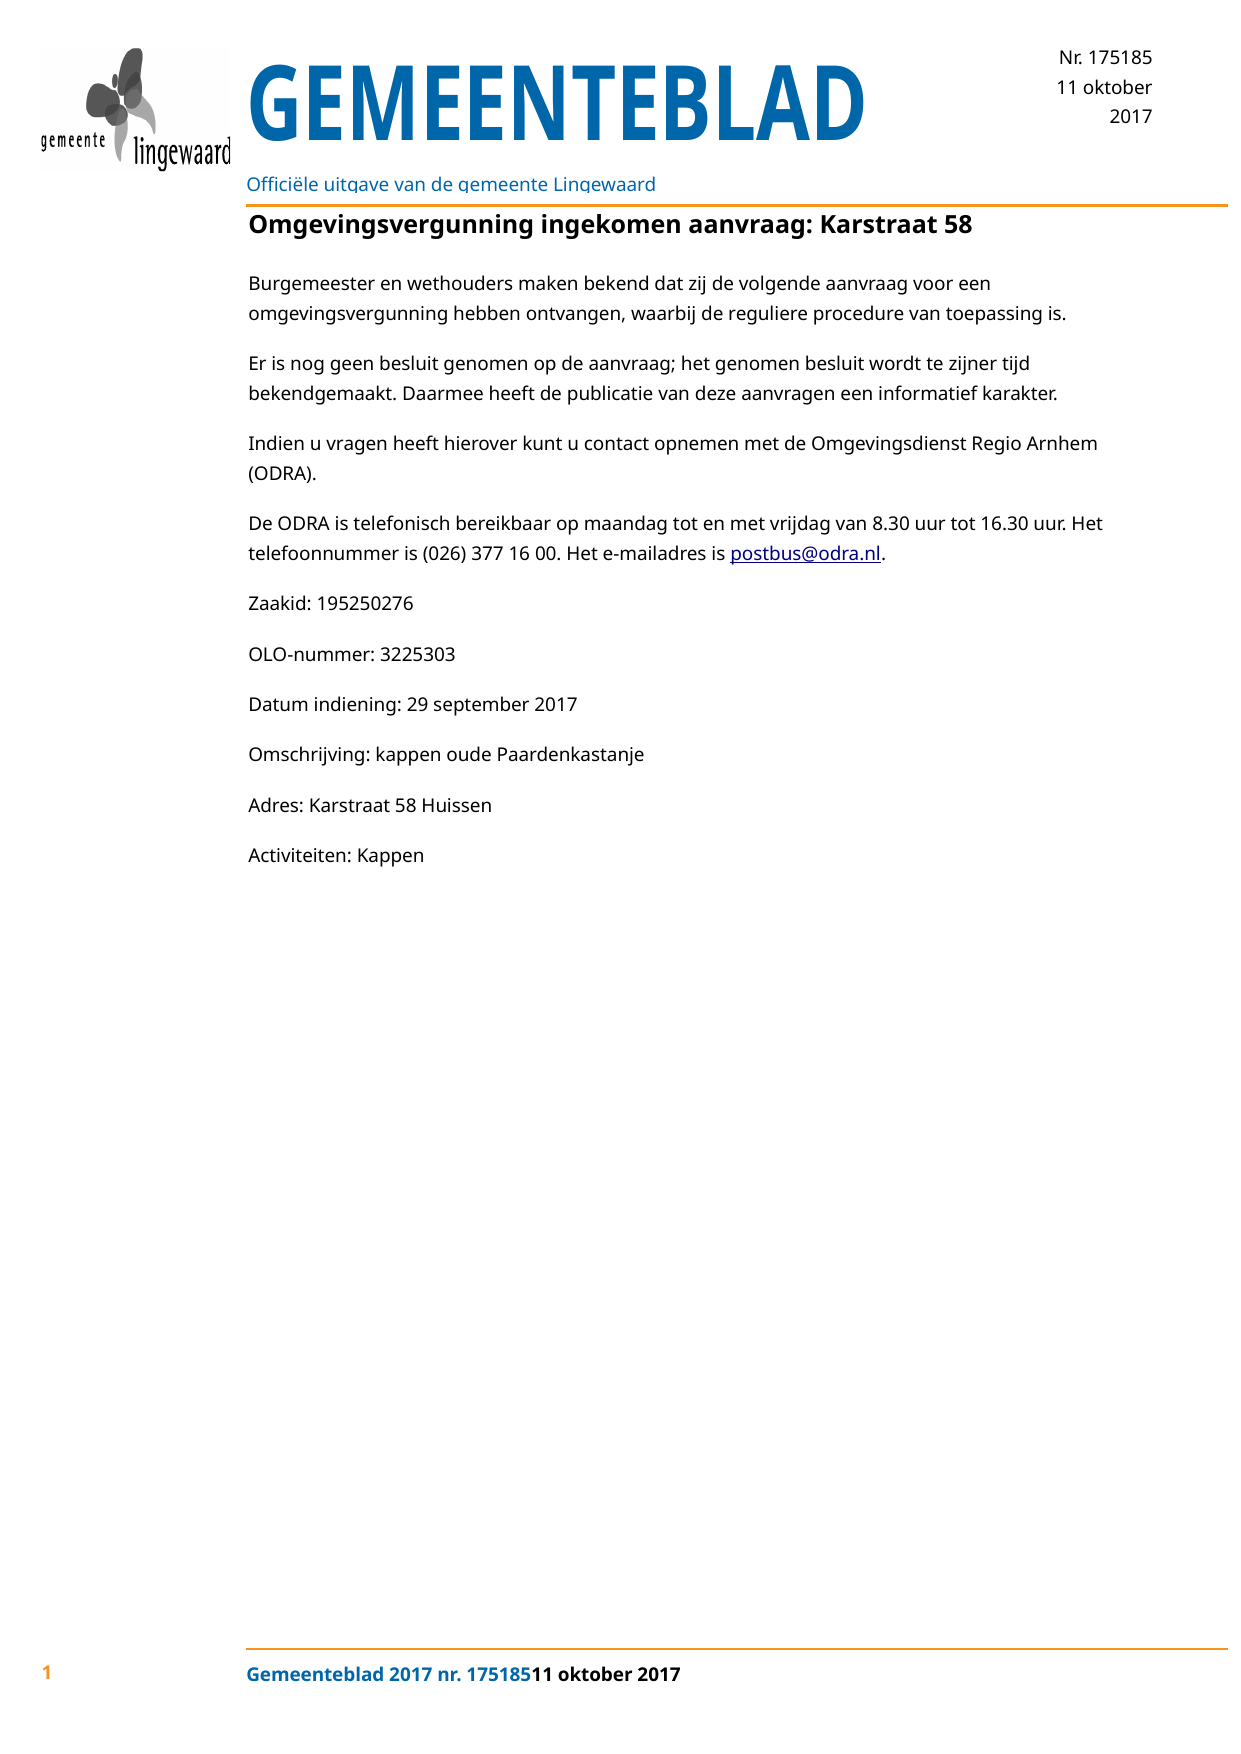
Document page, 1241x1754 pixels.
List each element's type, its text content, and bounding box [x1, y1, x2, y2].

picture [41, 47, 231, 172]
text Adres: Karstraat 58 Huissen [248, 792, 1152, 818]
text Omschrijving: kappen oude Paardenkastanje [248, 742, 1152, 767]
text Indien u vragen heeft hierover kunt u contact opnemen met de Omgevingsdienst Regio Arnhem (ODRA). [248, 430, 1152, 486]
text OLO-nummer: 3225303 [248, 641, 1152, 666]
text De ODRA is telefonisch bereikbaar op maandag tot en met vrijdag van 8.30 uur tot 16.30 uur. Het telefoonnummer is (026) 377 16 00. Het e-mailadres is postbus@odra.nl. [248, 510, 1152, 566]
text Datum indiening: 29 september 2017 [248, 691, 1152, 717]
text Burgemeester en wethouders maken bekend dat zij de volgende aanvraag voor een omgevingsvergunning hebben ontvangen, waarbij de reguliere procedure van toepassing is. [248, 270, 1152, 326]
text Zaakid: 195250276 [248, 590, 1152, 616]
text Activiteiten: Kappen [248, 842, 1152, 868]
text Er is nog geen besluit genomen op de aanvraag; het genomen besluit wordt te zijner tijd bekendgemaakt. Daarmee heeft de publicatie van deze aanvragen een informatief karakter. [248, 350, 1152, 406]
text Omgevingsvergunning ingekomen aanvraag: Karstraat 58 [248, 207, 1152, 241]
